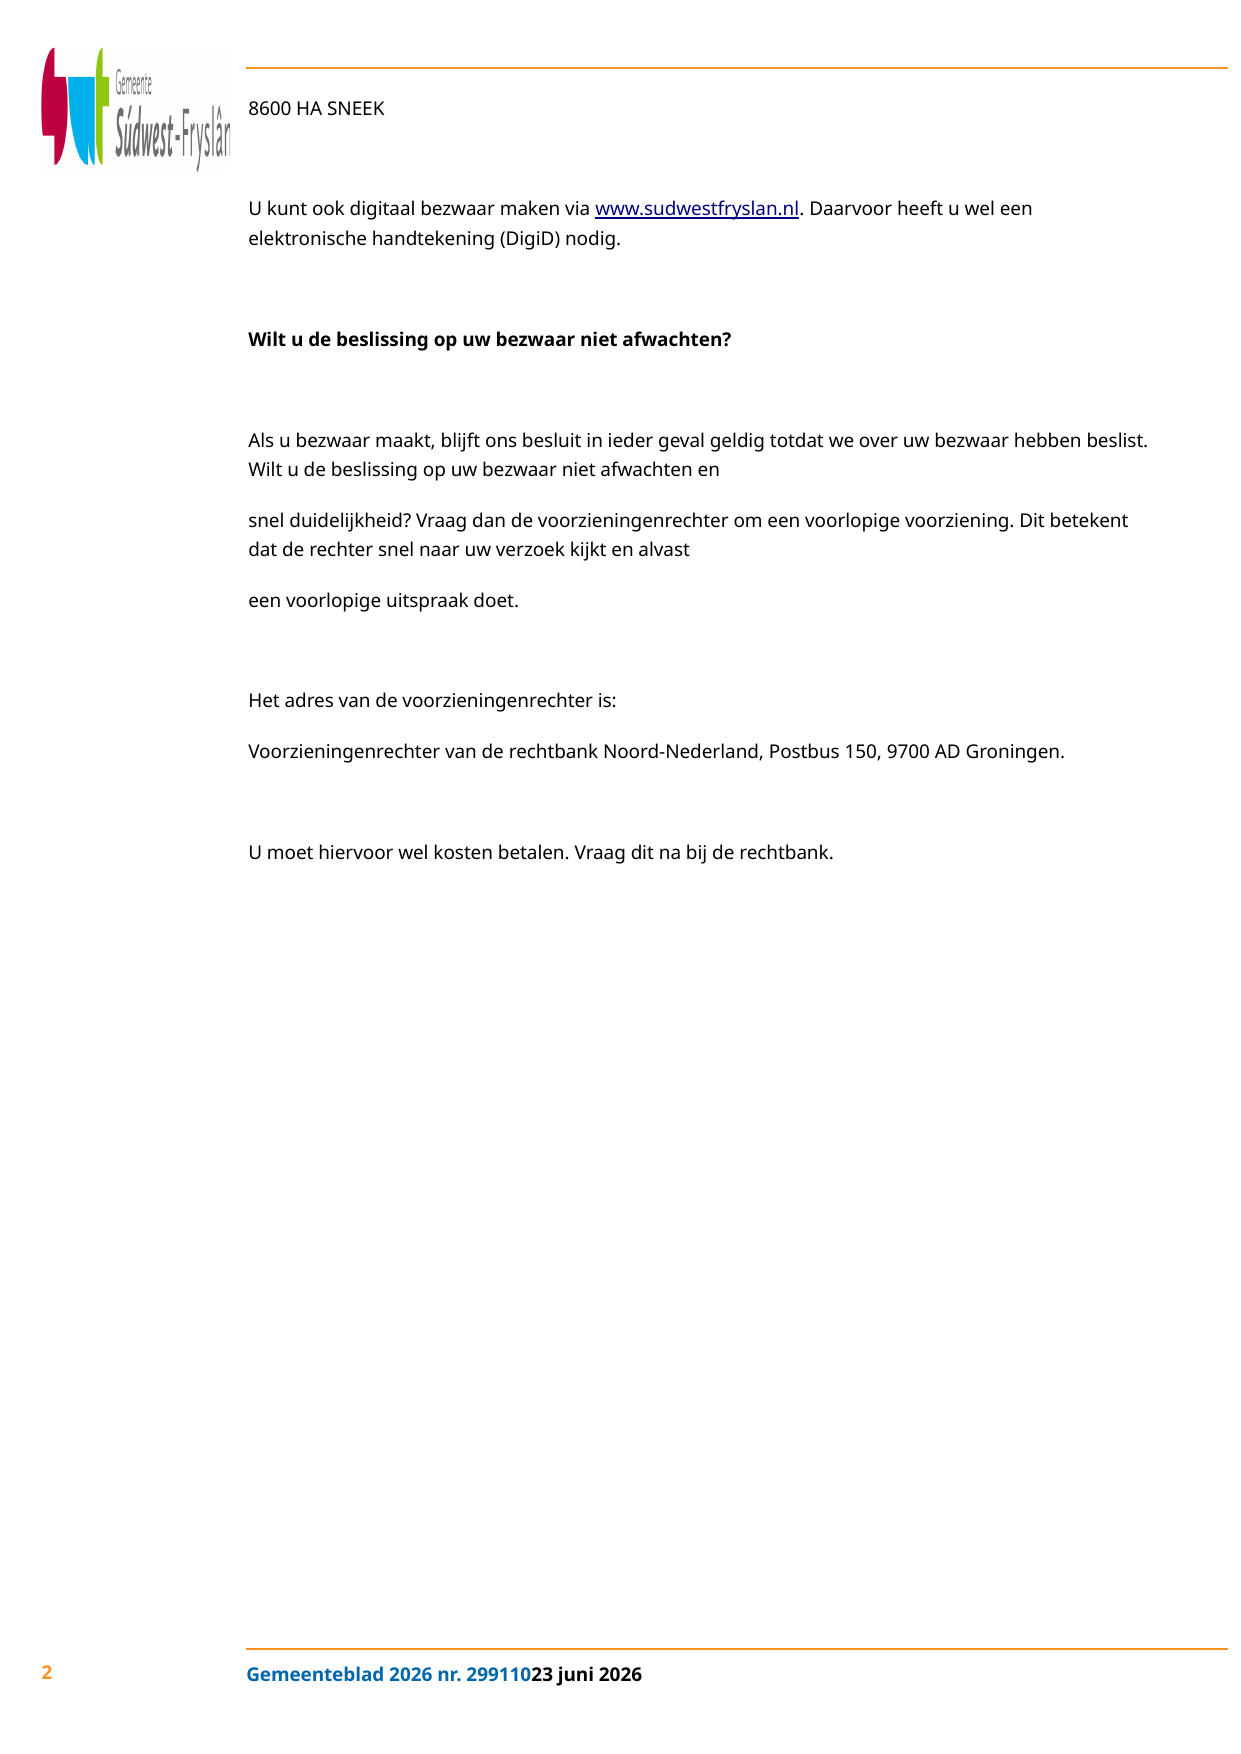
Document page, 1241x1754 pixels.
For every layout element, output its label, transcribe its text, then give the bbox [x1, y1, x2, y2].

text Het adres van de voorzieningenrechter is: [248, 688, 1152, 713]
picture [41, 47, 231, 172]
text U moet hiervoor wel kosten betalen. Vraag dit na bij de rechtbank. [248, 839, 1152, 865]
text Als u bezwaar maakt, blijft ons besluit in ieder geval geldig totdat we over uw bezwaar hebben beslist. Wilt u de beslissing op uw bezwaar niet afwachten en [248, 427, 1152, 482]
text Voorzieningenrechter van de rechtbank Noord-Nederland, Postbus 150, 9700 AD Groningen. [248, 738, 1152, 764]
text Wilt u de beslissing op uw bezwaar niet afwachten? [248, 326, 1152, 352]
text U kunt ook digitaal bezwaar maken via www.sudwestfryslan.nl. Daarvoor heeft u wel een elektronische handtekening (DigiD) nodig. [248, 196, 1152, 251]
text een voorlopige uitspraak doet. [248, 587, 1152, 613]
text snel duidelijkheid? Vraag dan de voorzieningenrechter om een voorlopige voorziening. Dit betekent dat de rechter snel naar uw verzoek kijkt en alvast [248, 507, 1152, 562]
text 8600 HA SNEEK [248, 95, 1152, 121]
